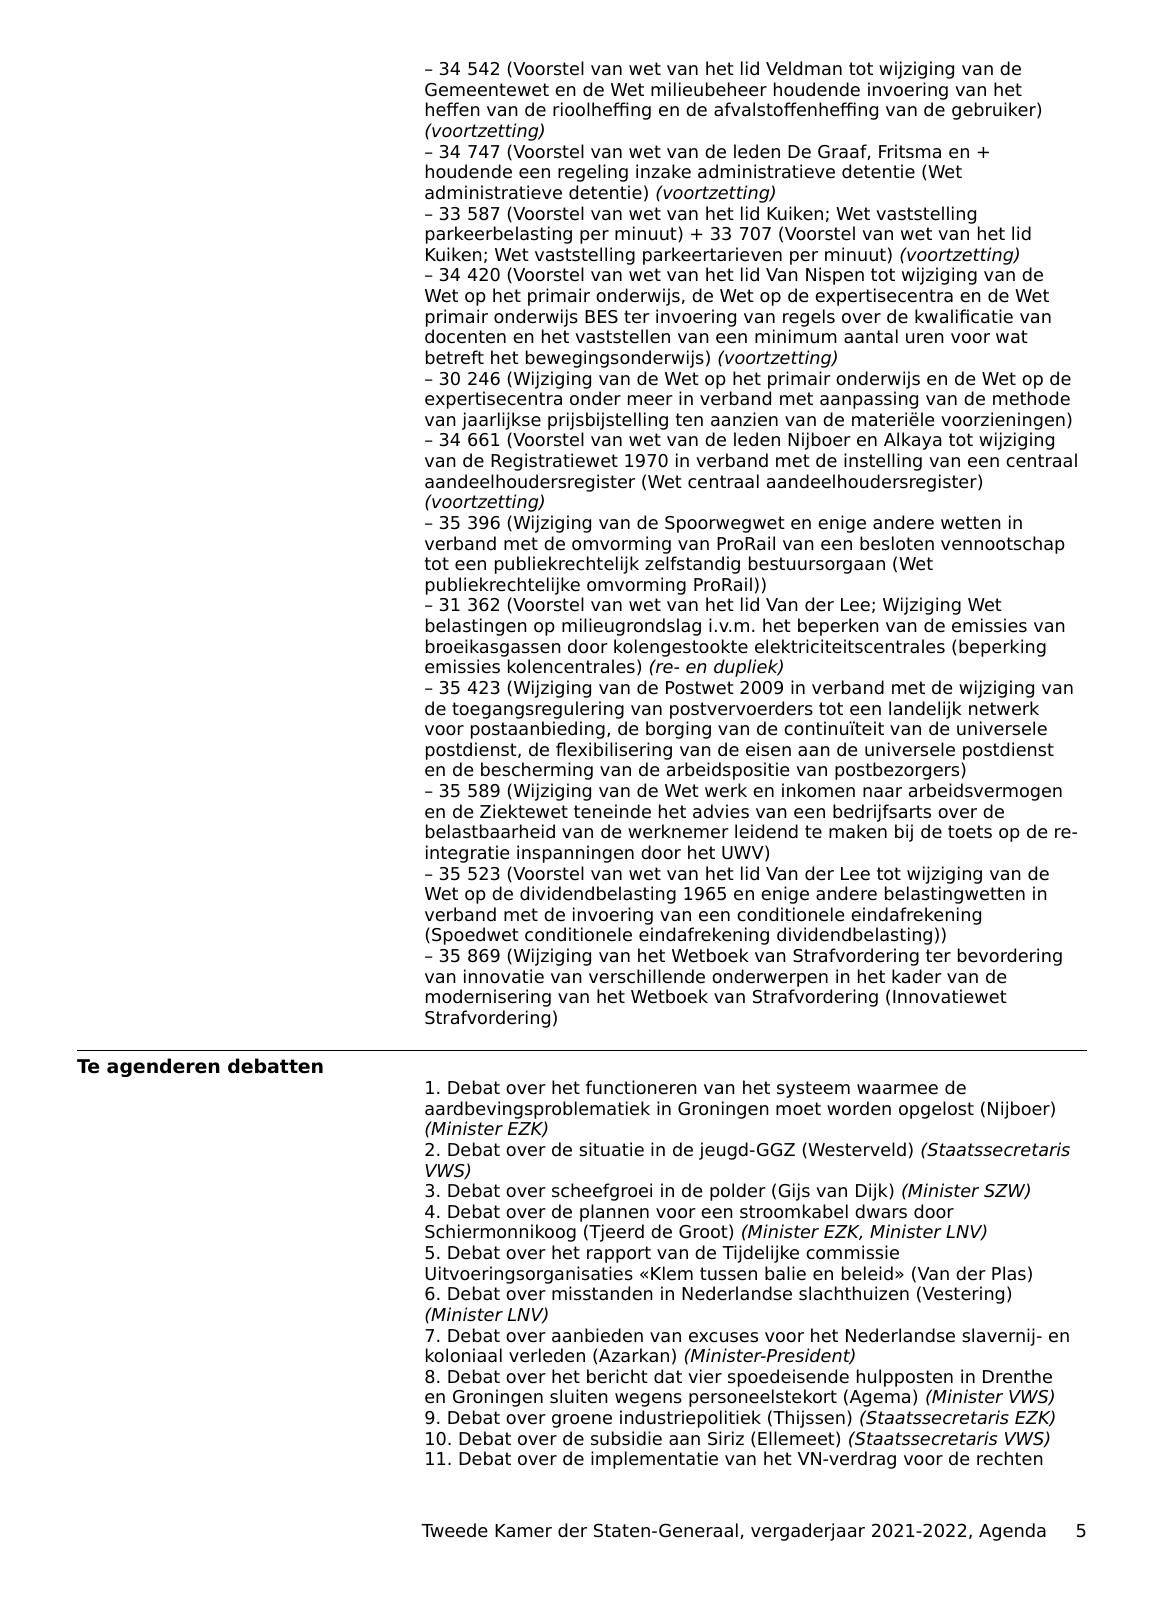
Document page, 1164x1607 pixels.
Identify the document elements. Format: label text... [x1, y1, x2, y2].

table_cell [77, 513, 401, 595]
table_cell – 35 869 (Wijziging van het Wetboek van Strafvordering ter bevordering van innovatie van verschillende onderwerpen in het kader van de modernisering van het Wetboek van Strafvordering (Innovatiewet Strafvordering) [418, 946, 1087, 1028]
table_cell [77, 1243, 401, 1284]
table_cell [401, 1449, 418, 1470]
table_cell [77, 1408, 401, 1429]
table_cell [77, 1181, 401, 1202]
table_cell [77, 1140, 401, 1181]
table_cell [401, 946, 418, 1028]
table_cell [401, 265, 418, 368]
table_cell [77, 781, 401, 863]
table_cell [77, 864, 401, 946]
table_cell [77, 946, 401, 1028]
table_cell 9. Debat over groene industriepolitiek (Thijssen) (Staatssecretaris EZK) [418, 1408, 1087, 1429]
table_cell [77, 595, 401, 678]
table_cell [77, 142, 401, 203]
table_cell 3. Debat over scheefgroei in de polder (Gijs van Dijk) (Minister SZW) [418, 1181, 1087, 1202]
table_cell [77, 59, 401, 142]
table_cell [401, 1408, 418, 1429]
table_cell – 31 362 (Voorstel van wet van het lid Van der Lee; Wijziging Wet belastingen op milieugrondslag i.v.m. het beperken van de emissies van broeikasgassen door kolengestookte elektriciteitscentrales (beperking emissies kolencentrales) (re- en dupliek) [418, 595, 1087, 678]
table_cell [77, 1429, 401, 1449]
table_header [401, 1051, 418, 1078]
table_cell 8. Debat over het bericht dat vier spoedeisende hulpposten in Drenthe en Groningen sluiten wegens personeelstekort (Agema) (Minister VWS) [418, 1367, 1087, 1408]
table_cell – 33 587 (Voorstel van wet van het lid Kuiken; Wet vaststelling parkeerbelasting per minuut) + 33 707 (Voorstel van wet van het lid Kuiken; Wet vaststelling parkeertarieven per minuut) (voortzetting) [418, 204, 1087, 265]
table_cell [401, 1243, 418, 1284]
table_cell [77, 1367, 401, 1408]
table_cell [77, 369, 401, 430]
table_cell 1. Debat over het functioneren van het systeem waarmee de aardbevingsproblematiek in Groningen moet worden opgelost (Nijboer) (Minister EZK) [418, 1078, 1087, 1140]
table_cell [401, 1284, 418, 1326]
table_cell [401, 1202, 418, 1243]
table_cell [401, 513, 418, 595]
table_cell [401, 204, 418, 265]
table_cell – 35 396 (Wijziging van de Spoorwegwet en enige andere wetten in verband met de omvorming van ProRail van een besloten vennootschap tot een publiekrechtelijk zelfstandig bestuursorgaan (Wet publiekrechtelijke omvorming ProRail)) [418, 513, 1087, 595]
table_cell [401, 59, 418, 142]
table_cell – 34 661 (Voorstel van wet van de leden Nijboer en Alkaya tot wijziging van de Registratiewet 1970 in verband met de instelling van een centraal aandeelhoudersregister (Wet centraal aandeelhoudersregister) (voortzetting) [418, 430, 1087, 513]
table_cell [401, 1078, 418, 1140]
table_cell [401, 781, 418, 863]
table_cell [401, 595, 418, 678]
table_cell 11. Debat over de implementatie van het VN-verdrag voor de rechten [418, 1449, 1087, 1470]
table_cell [401, 864, 418, 946]
table_cell [77, 1449, 401, 1470]
table_cell – 35 523 (Voorstel van wet van het lid Van der Lee tot wijziging van de Wet op de dividendbelasting 1965 en enige andere belastingwetten in verband met de invoering van een conditionele eindafrekening (Spoedwet conditionele eindafrekening dividendbelasting)) [418, 864, 1087, 946]
table_cell – 34 542 (Voorstel van wet van het lid Veldman tot wijziging van de Gemeentewet en de Wet milieubeheer houdende invoering van het heffen van de rioolheffing en de afvalstoffenheffing van de gebruiker) (voortzetting) [418, 59, 1087, 142]
table_cell [77, 265, 401, 368]
table_cell – 35 423 (Wijziging van de Postwet 2009 in verband met de wijziging van de toegangsregulering van postvervoerders tot een landelijk netwerk voor postaanbieding, de borging van de continuïteit van de universele postdienst, de flexibilisering van de eisen aan de universele postdienst en de bescherming van de arbeidspositie van postbezorgers) [418, 678, 1087, 781]
table_cell 4. Debat over de plannen voor een stroomkabel dwars door Schiermonnikoog (Tjeerd de Groot) (Minister EZK, Minister LNV) [418, 1202, 1087, 1243]
table_cell [77, 1202, 401, 1243]
table_cell [401, 678, 418, 781]
table_cell [401, 369, 418, 430]
table_cell – 35 589 (Wijziging van de Wet werk en inkomen naar arbeidsvermogen en de Ziektewet teneinde het advies van een bedrijfsarts over de belastbaarheid van de werknemer leidend te maken bij de toets op de re-integratie inspanningen door het UWV) [418, 781, 1087, 863]
table_cell – 34 420 (Voorstel van wet van het lid Van Nispen tot wijziging van de Wet op het primair onderwijs, de Wet op de expertisecentra en de Wet primair onderwijs BES ter invoering van regels over de kwalificatie van docenten en het vaststellen van een minimum aantal uren voor wat betreft het bewegingsonderwijs) (voortzetting) [418, 265, 1087, 368]
table_cell 6. Debat over misstanden in Nederlandse slachthuizen (Vestering) (Minister LNV) [418, 1284, 1087, 1326]
table_cell [77, 678, 401, 781]
table_cell [77, 430, 401, 513]
table_cell 5. Debat over het rapport van de Tijdelijke commissie Uitvoeringsorganisaties «Klem tussen balie en beleid» (Van der Plas) [418, 1243, 1087, 1284]
table_cell – 30 246 (Wijziging van de Wet op het primair onderwijs en de Wet op de expertisecentra onder meer in verband met aanpassing van de methode van jaarlijkse prijsbijstelling ten aanzien van de materiële voorzieningen) [418, 369, 1087, 430]
table_cell [77, 1326, 401, 1367]
table_cell 7. Debat over aanbieden van excuses voor het Nederlandse slavernij- en koloniaal verleden (Azarkan) (Minister-President) [418, 1326, 1087, 1367]
table_cell [401, 430, 418, 513]
table_cell [401, 1140, 418, 1181]
table_cell [401, 1367, 418, 1408]
table_cell 10. Debat over de subsidie aan Siriz (Ellemeet) (Staatssecretaris VWS) [418, 1429, 1087, 1449]
table_header Te agenderen debatten [77, 1051, 401, 1078]
table_cell [77, 204, 401, 265]
table_cell – 34 747 (Voorstel van wet van de leden De Graaf, Fritsma en + houdende een regeling inzake administratieve detentie (Wet administratieve detentie) (voortzetting) [418, 142, 1087, 203]
table_cell [401, 1326, 418, 1367]
table_cell [401, 1181, 418, 1202]
table_cell 2. Debat over de situatie in de jeugd-GGZ (Westerveld) (Staatssecretaris VWS) [418, 1140, 1087, 1181]
table_cell [401, 1429, 418, 1449]
table_cell [77, 1078, 401, 1140]
table_cell [77, 1284, 401, 1326]
table_header [418, 1051, 1087, 1078]
table_cell [401, 142, 418, 203]
